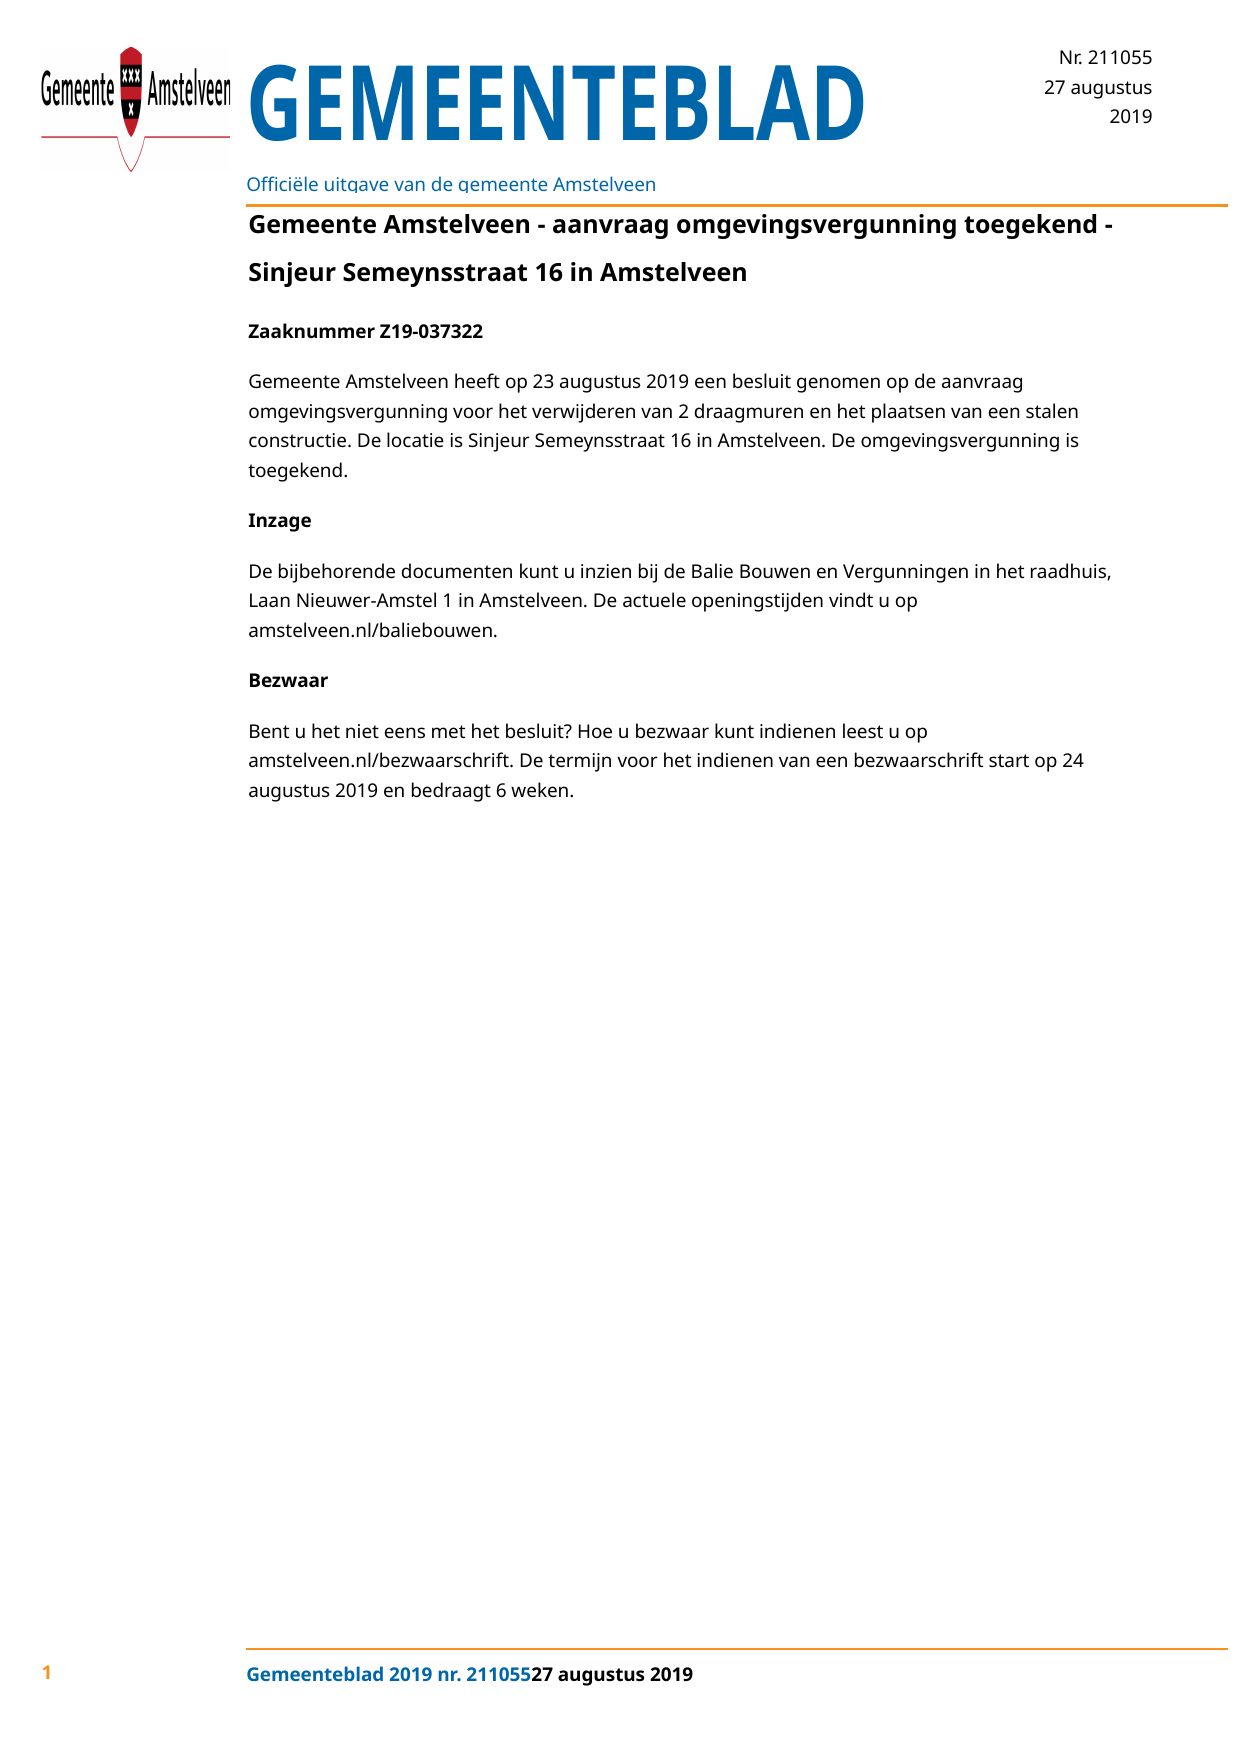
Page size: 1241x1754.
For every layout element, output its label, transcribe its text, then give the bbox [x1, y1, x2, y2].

text Bezwaar [248, 667, 1152, 693]
text De bijbehorende documenten kunt u inzien bij de Balie Bouwen en Vergunningen in het raadhuis, Laan Nieuwer-Amstel 1 in Amstelveen. De actuele openingstijden vindt u op amstelveen.nl/baliebouwen. [248, 558, 1152, 643]
text Gemeente Amstelveen heeft op 23 augustus 2019 een besluit genomen op de aanvraag omgevingsvergunning voor het verwijderen van 2 draagmuren en het plaatsen van een stalen constructie. De locatie is Sinjeur Semeynsstraat 16 in Amstelveen. De omgevingsvergunning is toegekend. [248, 368, 1152, 483]
picture [41, 47, 231, 172]
text Zaaknummer Z19-037322 [248, 318, 1152, 344]
text Gemeente Amstelveen - aanvraag omgevingsvergunning toegekend - Sinjeur Semeynsstraat 16 in Amstelveen [248, 207, 1152, 288]
text Inzage [248, 507, 1152, 533]
text Bent u het niet eens met het besluit? Hoe u bezwaar kunt indienen leest u op amstelveen.nl/bezwaarschrift. De termijn voor het indienen van een bezwaarschrift start op 24 augustus 2019 en bedraagt 6 weken. [248, 718, 1152, 803]
